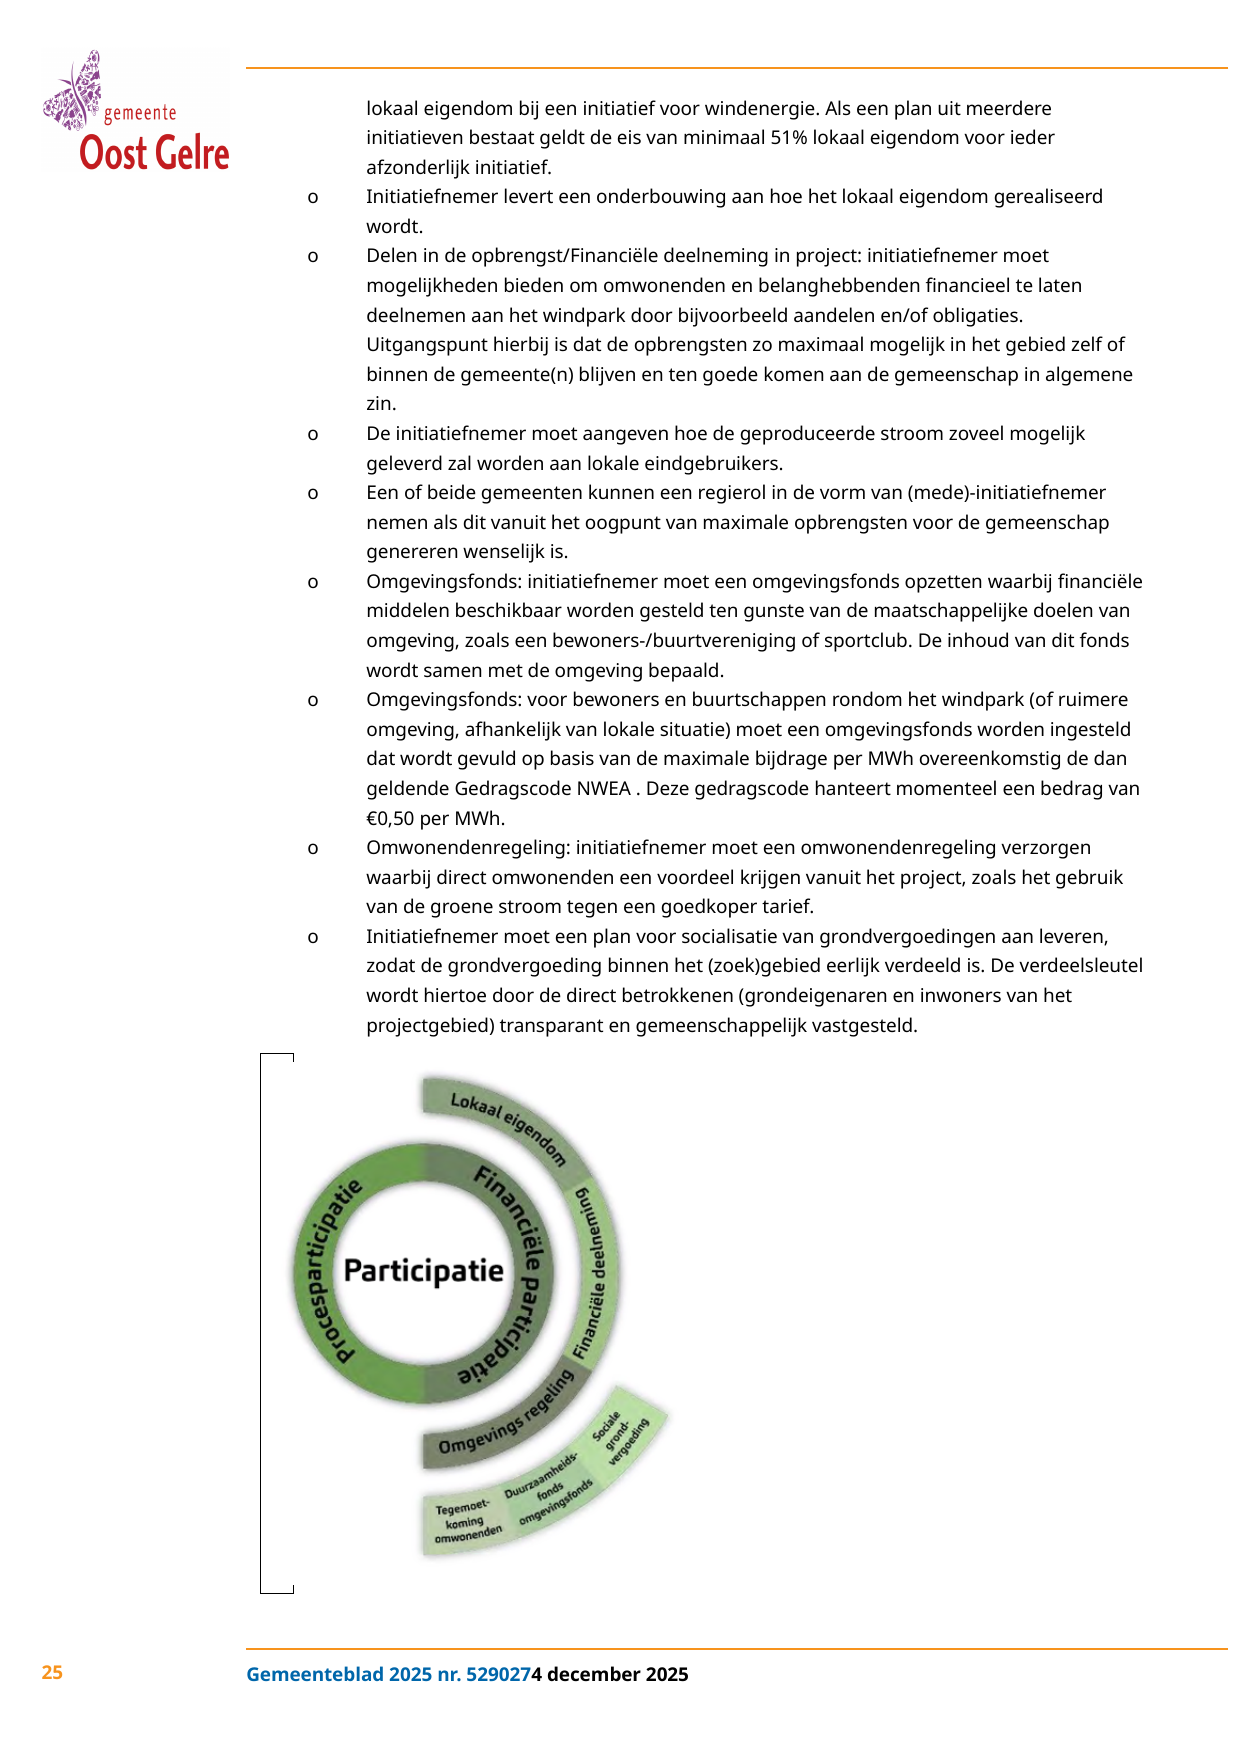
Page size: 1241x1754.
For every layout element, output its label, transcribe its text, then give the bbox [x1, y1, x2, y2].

list Uitgangspunt hierbij is dat de opbrengsten zo maximaal mogelijk in het gebied zelf of binnen de gemeente(n) blijven en ten goede komen aan de gemeenschap in algemene zin. [307, 331, 1152, 416]
list Initiatiefnemer levert een onderbouwing aan hoe het lokaal eigendom gerealiseerd wordt. [307, 183, 1152, 239]
list Omwonendenregeling: initiatiefnemer moet een omwonendenregeling verzorgen waarbij direct omwonenden een voordeel krijgen vanuit het project, zoals het gebruik van de groene stroom tegen een goedkoper tarief. [307, 834, 1152, 919]
list Initiatiefnemer moet een plan voor socialisatie van grondvergoedingen aan leveren, zodat de grondvergoeding binnen het (zoek)gebied eerlijk verdeeld is. De verdeelsleutel wordt hiertoe door de direct betrokkenen (grondeigenaren en inwoners van het projectgebied) transparant en gemeenschappelijk vastgesteld. [307, 923, 1152, 1038]
list lokaal eigendom bij een initiatief voor windenergie. Als een plan uit meerdere initiatieven bestaat geldt de eis van minimaal 51% lokaal eigendom voor ieder afzonderlijk initiatief. [307, 95, 1152, 180]
list Een of beide gemeenten kunnen een regierol in de vorm van (mede)-initiatiefnemer nemen als dit vanuit het oogpunt van maximale opbrengsten voor de gemeenschap genereren wenselijk is. [307, 479, 1152, 564]
list Omgevingsfonds: initiatiefnemer moet een omgevingsfonds opzetten waarbij financiële middelen beschikbaar worden gesteld ten gunste van de maatschappelijke doelen van omgeving, zoals een bewoners-/buurtvereniging of sportclub. De inhoud van dit fonds wordt samen met de omgeving bepaald. [307, 568, 1152, 683]
picture [268, 1062, 683, 1585]
list Delen in de opbrengst/Financiële deelneming in project: initiatiefnemer moet mogelijkheden bieden om omwonenden en belanghebbenden financieel te laten deelnemen aan het windpark door bijvoorbeeld aandelen en/of obligaties. [307, 243, 1152, 328]
list De initiatiefnemer moet aangeven hoe de geproduceerde stroom zoveel mogelijk geleverd zal worden aan lokale eindgebruikers. [307, 420, 1152, 476]
picture [41, 47, 231, 172]
list Omgevingsfonds: voor bewoners en buurtschappen rondom het windpark (of ruimere omgeving, afhankelijk van lokale situatie) moet een omgevingsfonds worden ingesteld dat wordt gevuld op basis van de maximale bijdrage per MWh overeenkomstig de dan geldende Gedragscode NWEA . Deze gedragscode hanteert momenteel een bedrag van €0,50 per MWh. [307, 686, 1152, 831]
